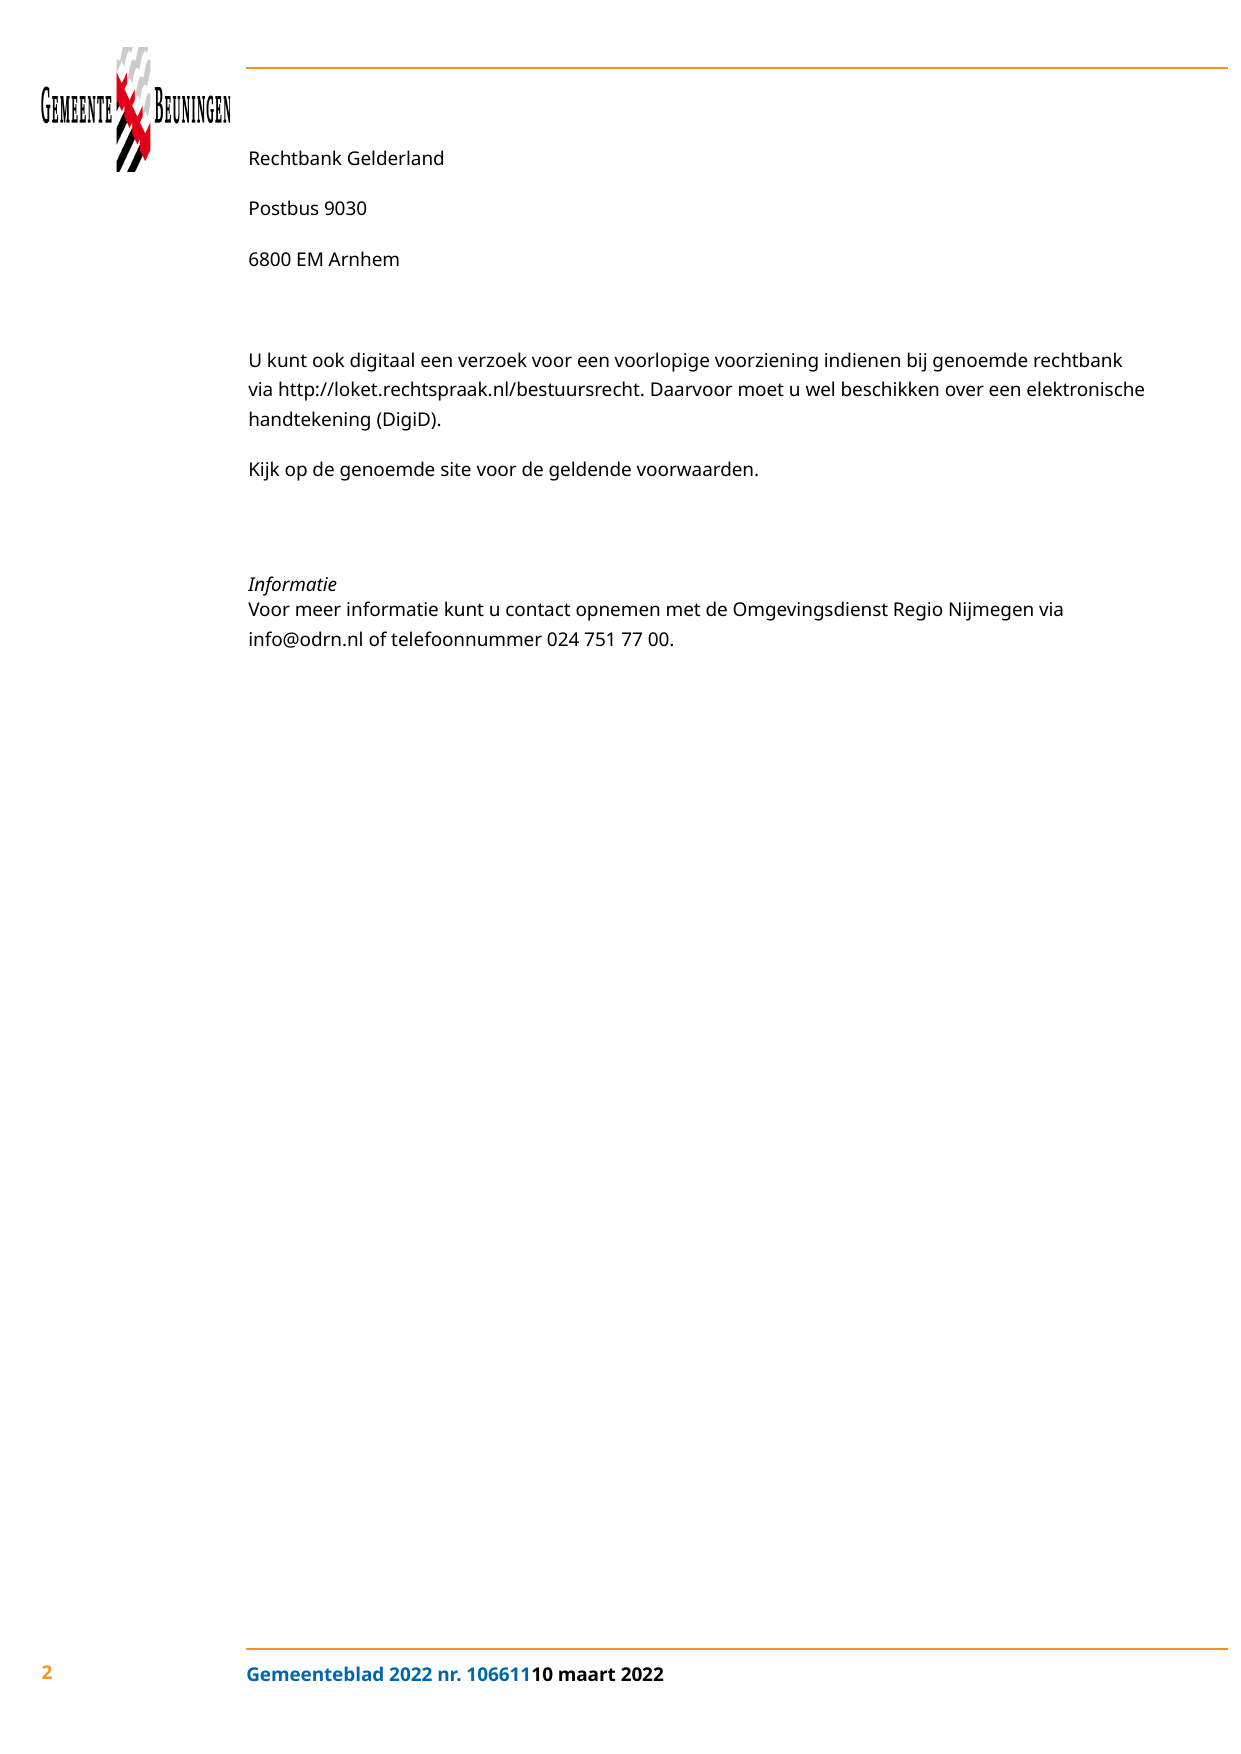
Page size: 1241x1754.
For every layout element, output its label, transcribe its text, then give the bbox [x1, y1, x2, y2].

text Rechtbank Gelderland [248, 145, 1152, 171]
text Informatie [248, 571, 1152, 597]
text Postbus 9030 [248, 196, 1152, 221]
text 6800 EM Arnhem [248, 246, 1152, 272]
text Voor meer informatie kunt u contact opnemen met de Omgevingsdienst Regio Nijmegen via info@odrn.nl of telefoonnummer 024 751 77 00. [248, 597, 1152, 652]
text Kijk op de genoemde site voor de geldende voorwaarden. [248, 456, 1152, 482]
picture [41, 47, 231, 172]
text U kunt ook digitaal een verzoek voor een voorlopige voorziening indienen bij genoemde rechtbank via http://loket.rechtspraak.nl/bestuursrecht. Daarvoor moet u wel beschikken over een elektronische handtekening (DigiD). [248, 347, 1152, 432]
